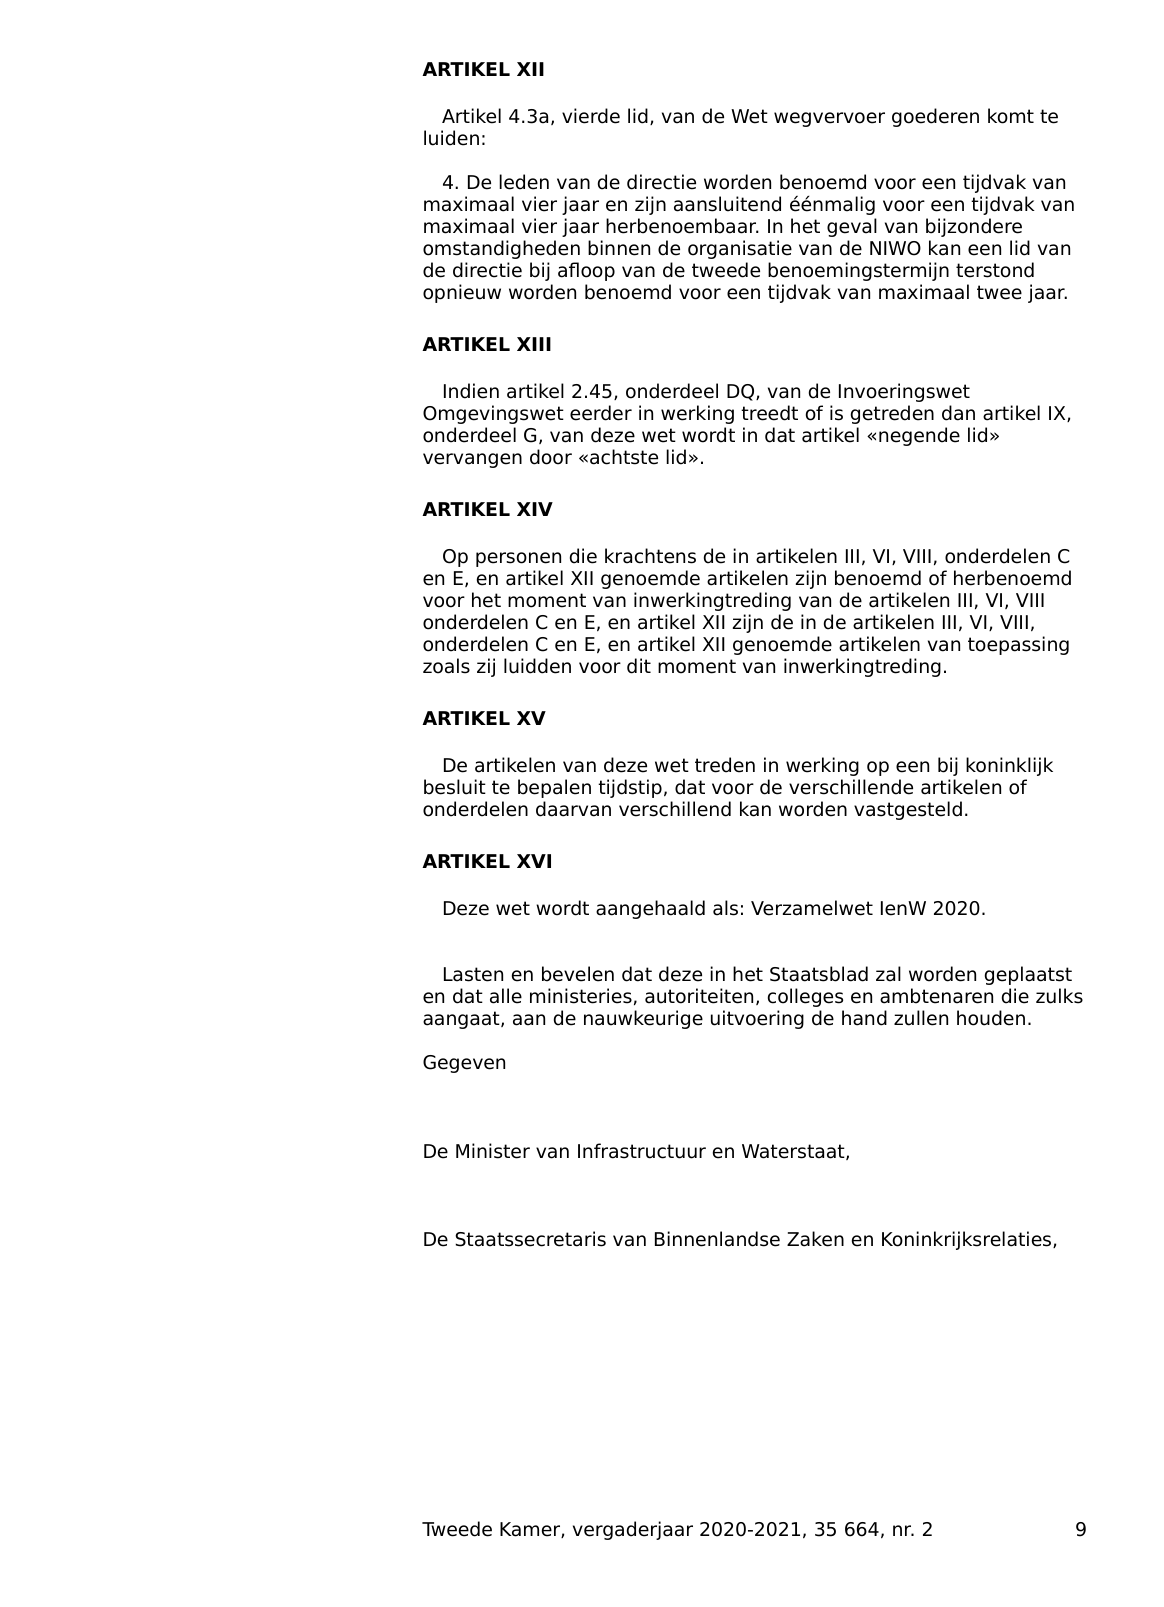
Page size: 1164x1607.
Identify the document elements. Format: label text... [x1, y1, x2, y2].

text Op personen die krachtens de in artikelen III, VI, VIII, onderdelen C en E, en artikel XII genoemde artikelen zijn benoemd of herbenoemd voor het moment van inwerkingtreding van de artikelen III, VI, VIII onderdelen C en E, en artikel XII zijn de in de artikelen III, VI, VIII, onderdelen C en E, en artikel XII genoemde artikelen van toepassing zoals zij luidden voor dit moment van inwerkingtreding. [422, 546, 1087, 678]
subtitle ARTIKEL XII [422, 59, 1087, 81]
subtitle ARTIKEL XV [422, 708, 1087, 730]
text De Minister van Infrastructuur en Waterstaat, [422, 1141, 1087, 1163]
text Indien artikel 2.45, onderdeel DQ, van de Invoeringswet Omgevingswet eerder in werking treedt of is getreden dan artikel IX, onderdeel G, van deze wet wordt in dat artikel «negende lid» vervangen door «achtste lid». [422, 381, 1087, 469]
subtitle ARTIKEL XIII [422, 334, 1087, 356]
text 4. De leden van de directie worden benoemd voor een tijdvak van maximaal vier jaar en zijn aansluitend éénmalig voor een tijdvak van maximaal vier jaar herbenoembaar. In het geval van bijzondere omstandigheden binnen de organisatie van de NIWO kan een lid van de directie bij afloop van de tweede benoemingstermijn terstond opnieuw worden benoemd voor een tijdvak van maximaal twee jaar. [422, 172, 1087, 304]
subtitle ARTIKEL XVI [422, 851, 1087, 873]
subtitle ARTIKEL XIV [422, 499, 1087, 521]
text Lasten en bevelen dat deze in het Staatsblad zal worden geplaatst en dat alle ministeries, autoriteiten, colleges en ambtenaren die zulks aangaat, aan de nauwkeurige uitvoering de hand zullen houden. [422, 964, 1087, 1030]
text Gegeven [422, 1052, 1087, 1074]
text Artikel 4.3a, vierde lid, van de Wet wegvervoer goederen komt te luiden: [422, 106, 1087, 150]
text Deze wet wordt aangehaald als: Verzamelwet IenW 2020. [422, 898, 1087, 920]
text De artikelen van deze wet treden in werking op een bij koninklijk besluit te bepalen tijdstip, dat voor de verschillende artikelen of onderdelen daarvan verschillend kan worden vastgesteld. [422, 755, 1087, 821]
text De Staatssecretaris van Binnenlandse Zaken en Koninkrijksrelaties, [422, 1229, 1087, 1251]
